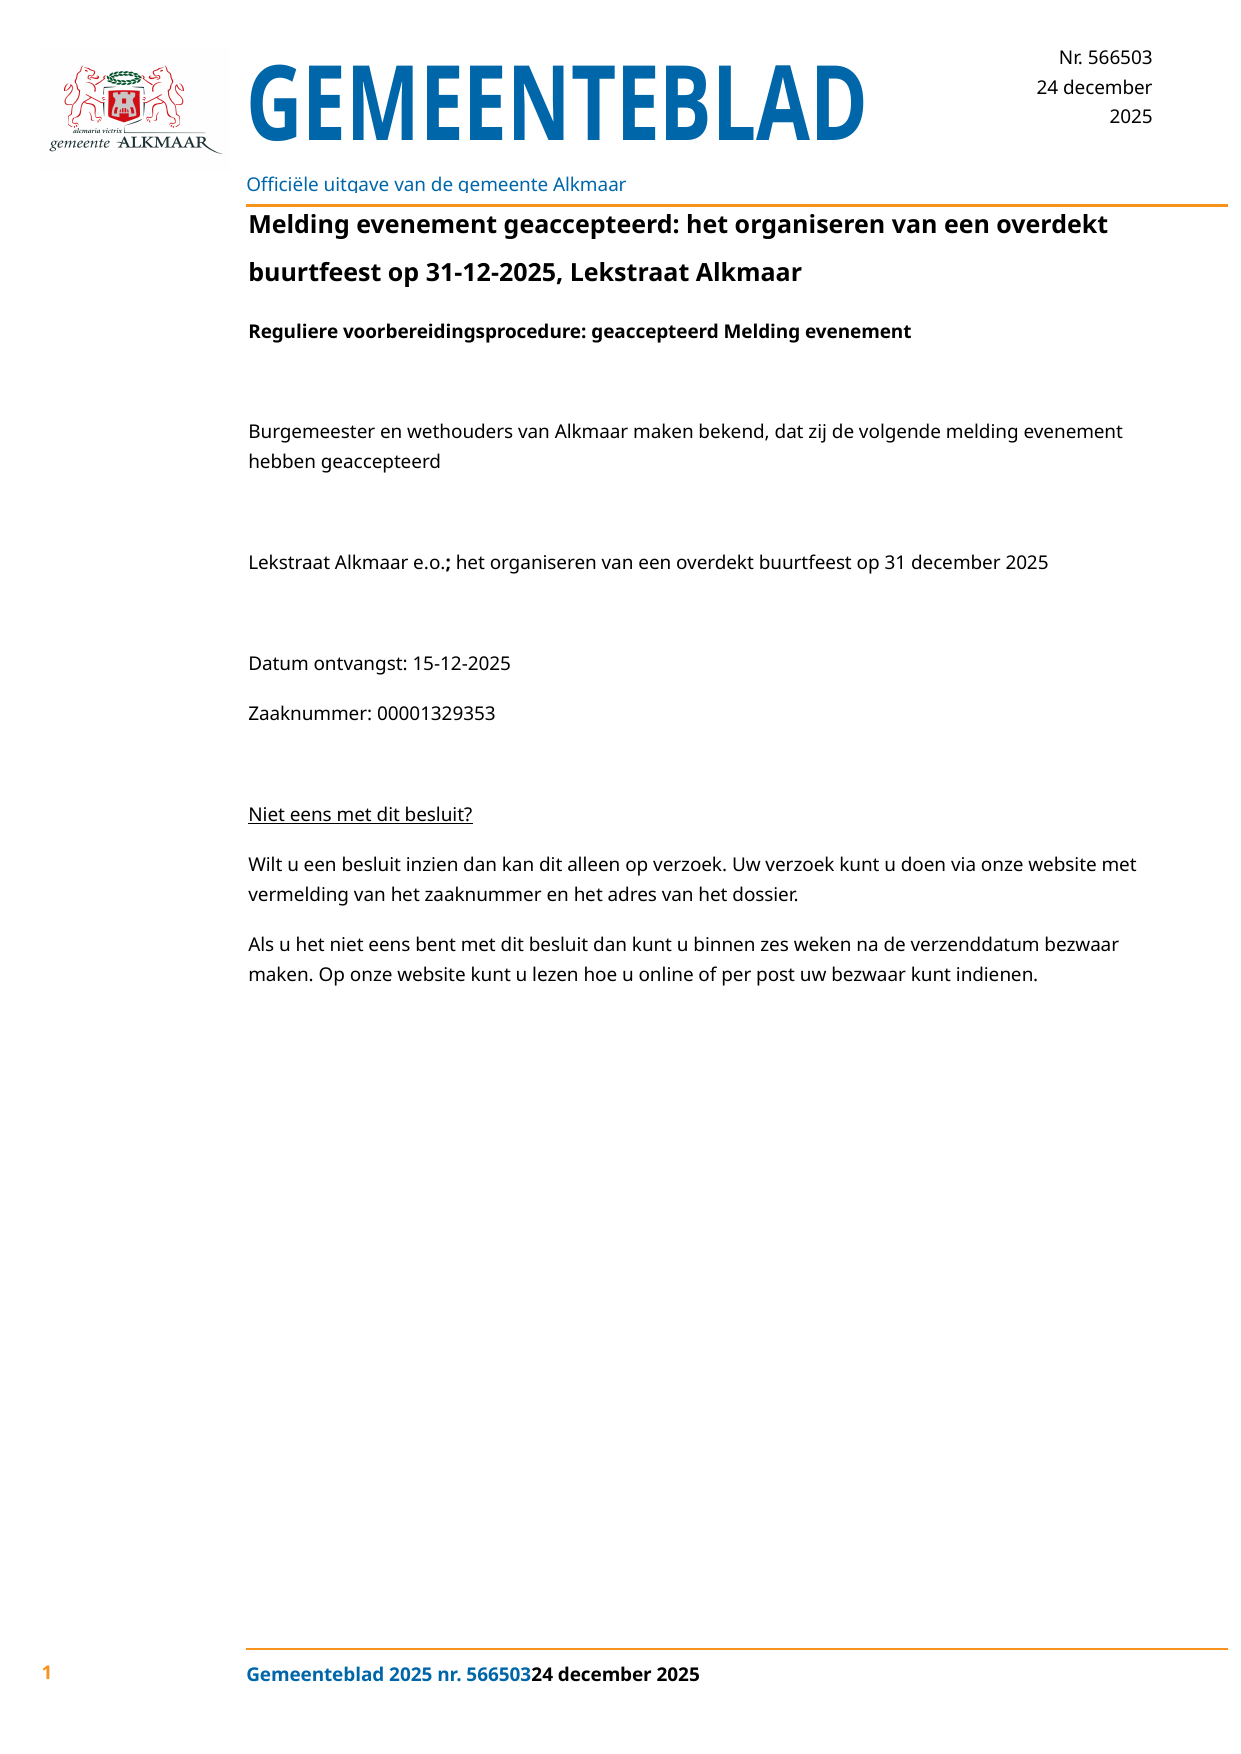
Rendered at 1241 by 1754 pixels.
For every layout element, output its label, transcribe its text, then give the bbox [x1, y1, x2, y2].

text Reguliere voorbereidingsprocedure: geaccepteerd Melding evenement [248, 318, 1152, 344]
text Lekstraat Alkmaar e.o.; het organiseren van een overdekt buurtfeest op 31 december 2025 [248, 549, 1152, 575]
text Burgemeester en wethouders van Alkmaar maken bekend, dat zij de volgende melding evenement hebben geaccepteerd [248, 419, 1152, 474]
text Niet eens met dit besluit? [248, 801, 1152, 827]
text Melding evenement geaccepteerd: het organiseren van een overdekt buurtfeest op 31-12-2025, Lekstraat Alkmaar [248, 207, 1152, 288]
text Datum ontvangst: 15-12-2025 [248, 650, 1152, 676]
text Wilt u een besluit inzien dan kan dit alleen op verzoek. Uw verzoek kunt u doen via onze website met vermelding van het zaaknummer en het adres van het dossier. [248, 852, 1152, 907]
text Als u het niet eens bent met dit besluit dan kunt u binnen zes weken na de verzenddatum bezwaar maken. Op onze website kunt u lezen hoe u online of per post uw bezwaar kunt indienen. [248, 932, 1152, 987]
picture [41, 47, 231, 172]
text Zaaknummer: 00001329353 [248, 700, 1152, 726]
